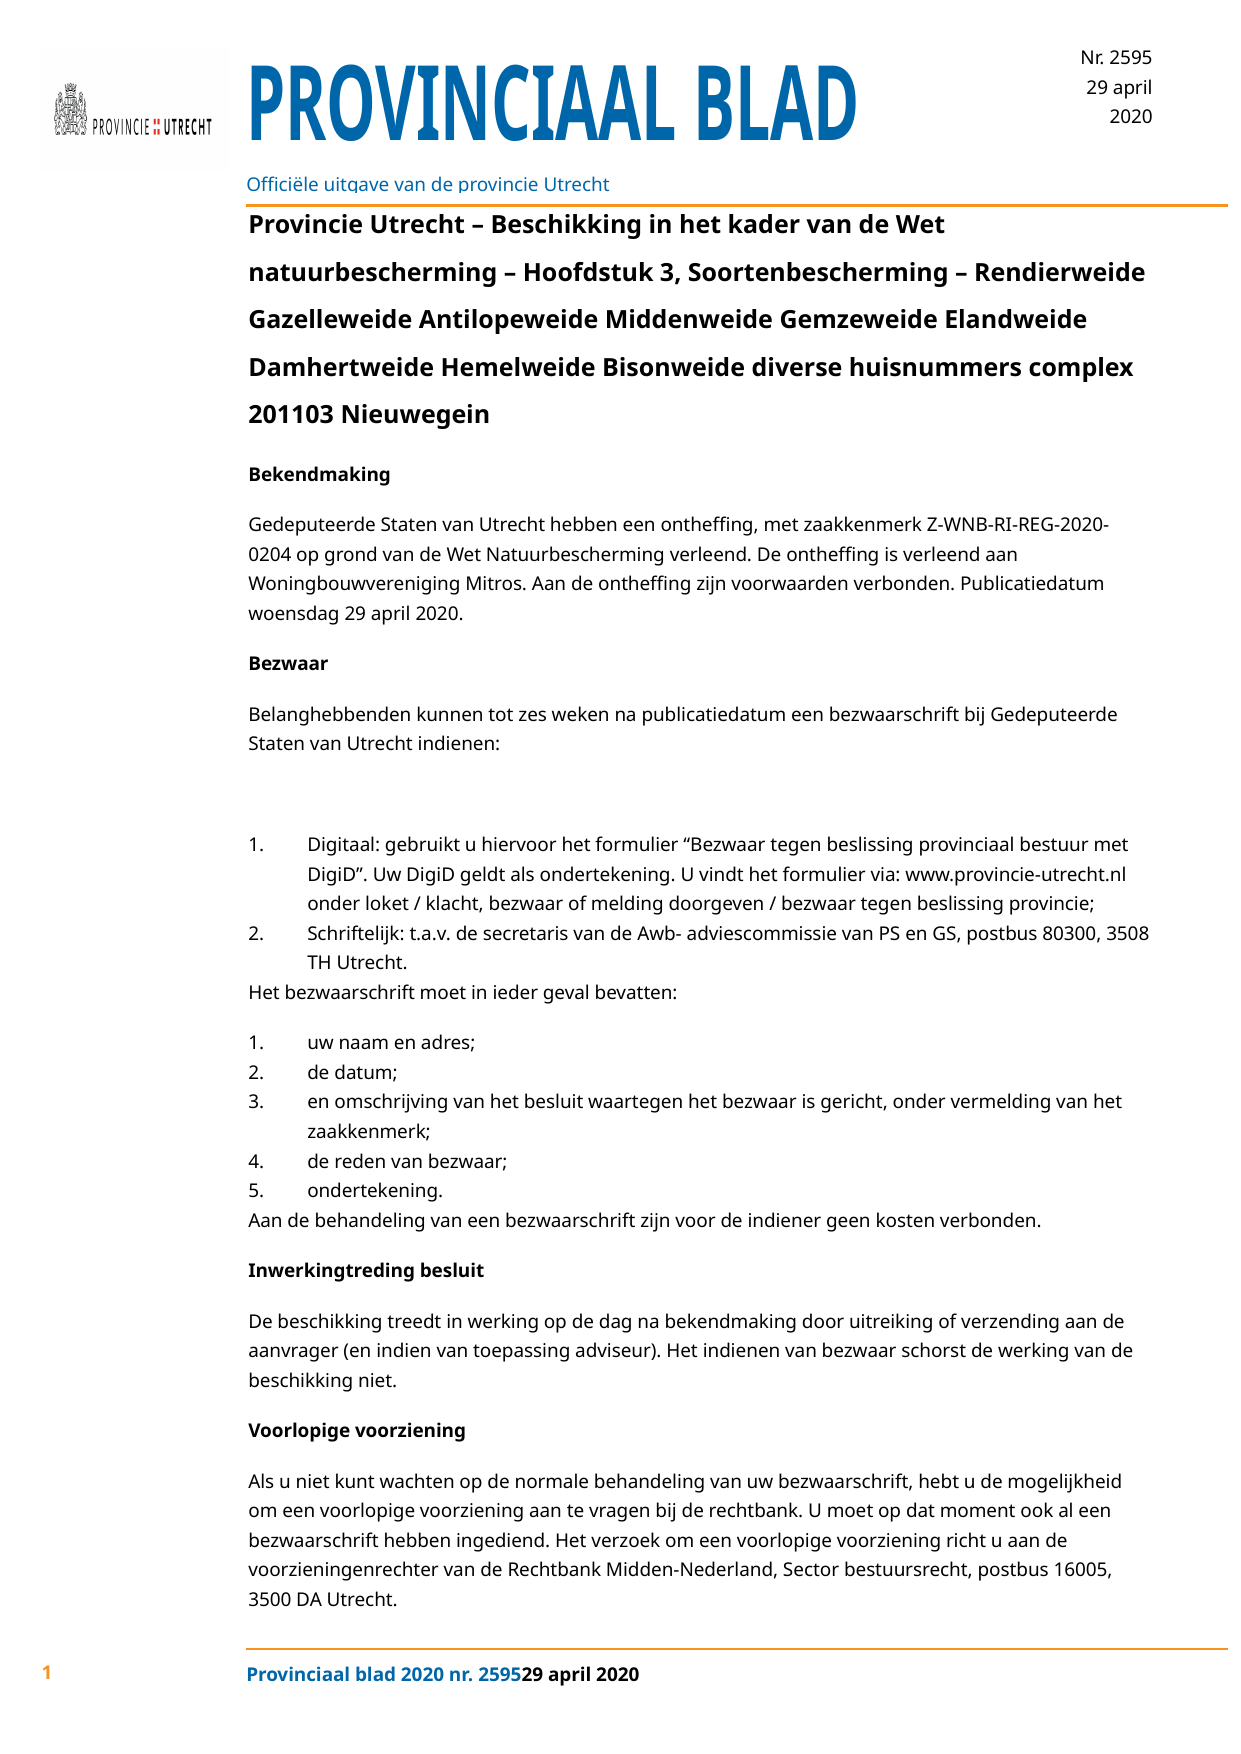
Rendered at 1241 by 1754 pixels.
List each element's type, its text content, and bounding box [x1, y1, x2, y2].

text Voorlopige voorziening [248, 1417, 1152, 1443]
text Bezwaar [248, 650, 1152, 676]
picture [41, 47, 231, 172]
list de reden van bezwaar; [248, 1148, 1152, 1173]
list de datum; [248, 1059, 1152, 1085]
list Digitaal: gebruikt u hiervoor het formulier “Bezwaar tegen beslissing provinciaal bestuur met DigiD”. Uw DigiD geldt als ondertekening. U vindt het formulier via: www.provincie-utrecht.nl onder loket / klacht, bezwaar of melding doorgeven / bezwaar tegen beslissing provincie; [248, 831, 1152, 916]
text Het bezwaarschrift moet in ieder geval bevatten: [248, 979, 1152, 1005]
text Belanghebbenden kunnen tot zes weken na publicatiedatum een bezwaarschrift bij Gedeputeerde Staten van Utrecht indienen: [248, 701, 1152, 756]
text Inwerkingtreding besluit [248, 1257, 1152, 1283]
list ondertekening. [248, 1177, 1152, 1203]
text Aan de behandeling van een bezwaarschrift zijn voor de indiener geen kosten verbonden. [248, 1207, 1152, 1233]
text Bekendmaking [248, 461, 1152, 486]
list uw naam en adres; [248, 1029, 1152, 1055]
text De beschikking treedt in werking op de dag na bekendmaking door uitreiking of verzending aan de aanvrager (en indien van toepassing adviseur). Het indienen van bezwaar schorst de werking van de beschikking niet. [248, 1308, 1152, 1393]
text Als u niet kunt wachten op de normale behandeling van uw bezwaarschrift, hebt u de mogelijkheid om een voorlopige voorziening aan te vragen bij de rechtbank. U moet op dat moment ook al een bezwaarschrift hebben ingediend. Het verzoek om een voorlopige voorziening richt u aan de voorzieningenrechter van de Rechtbank Midden-Nederland, Sector bestuursrecht, postbus 16005, 3500 DA Utrecht. [248, 1468, 1152, 1612]
text Provincie Utrecht – Beschikking in het kader van de Wet natuurbescherming – Hoofdstuk 3, Soortenbescherming – Rendierweide Gazelleweide Antilopeweide Middenweide Gemzeweide Elandweide Damhertweide Hemelweide Bisonweide diverse huisnummers complex 201103 Nieuwegein [248, 207, 1152, 431]
text Gedeputeerde Staten van Utrecht hebben een ontheffing, met zaakkenmerk Z-WNB-RI-REG-2020-0204 op grond van de Wet Natuurbescherming verleend. De ontheffing is verleend aan Woningbouwvereniging Mitros. Aan de ontheffing zijn voorwaarden verbonden. Publicatiedatum woensdag 29 april 2020. [248, 511, 1152, 626]
list Schriftelijk: t.a.v. de secretaris van de Awb- adviescommissie van PS en GS, postbus 80300, 3508 TH Utrecht. [248, 920, 1152, 975]
list en omschrijving van het besluit waartegen het bezwaar is gericht, onder vermelding van het zaakkenmerk; [248, 1089, 1152, 1144]
